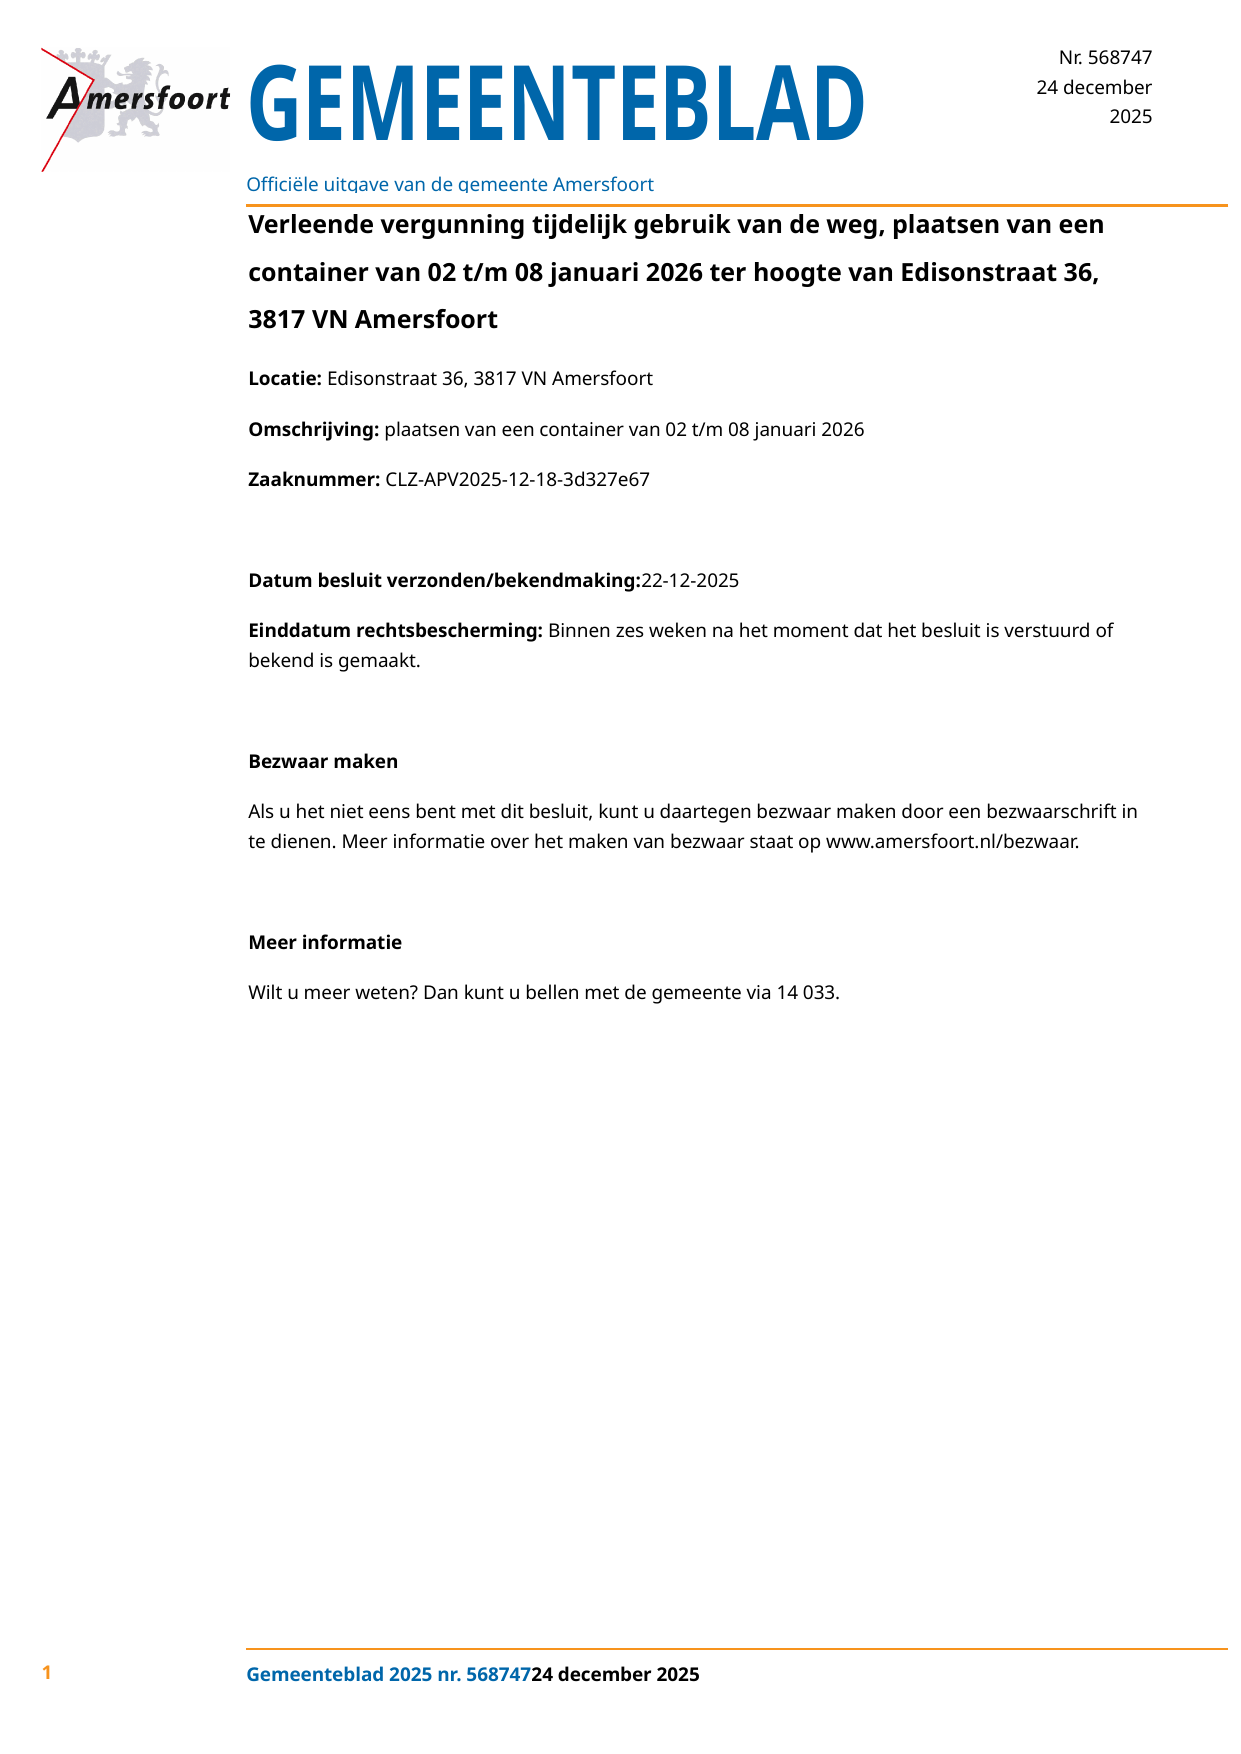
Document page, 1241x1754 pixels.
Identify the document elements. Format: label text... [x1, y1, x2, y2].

text Omschrijving: plaatsen van een container van 02 t/m 08 januari 2026 [248, 416, 1152, 442]
text Zaaknummer: CLZ-APV2025-12-18-3d327e67 [248, 466, 1152, 492]
text Meer informatie [248, 929, 1152, 954]
text Einddatum rechtsbescherming: Binnen zes weken na het moment dat het besluit is verstuurd of bekend is gemaakt. [248, 618, 1152, 673]
text Datum besluit verzonden/bekendmaking:22-12-2025 [248, 567, 1152, 593]
text Verleende vergunning tijdelijk gebruik van de weg, plaatsen van een container van 02 t/m 08 januari 2026 ter hoogte van Edisonstraat 36, 3817 VN Amersfoort [248, 207, 1152, 336]
picture [41, 47, 231, 172]
text Bezwaar maken [248, 748, 1152, 774]
text Locatie: Edisonstraat 36, 3817 VN Amersfoort [248, 366, 1152, 391]
text Als u het niet eens bent met dit besluit, kunt u daartegen bezwaar maken door een bezwaarschrift in te dienen. Meer informatie over het maken van bezwaar staat op www.amersfoort.nl/bezwaar. [248, 798, 1152, 854]
text Wilt u meer weten? Dan kunt u bellen met de gemeente via 14 033. [248, 979, 1152, 1005]
